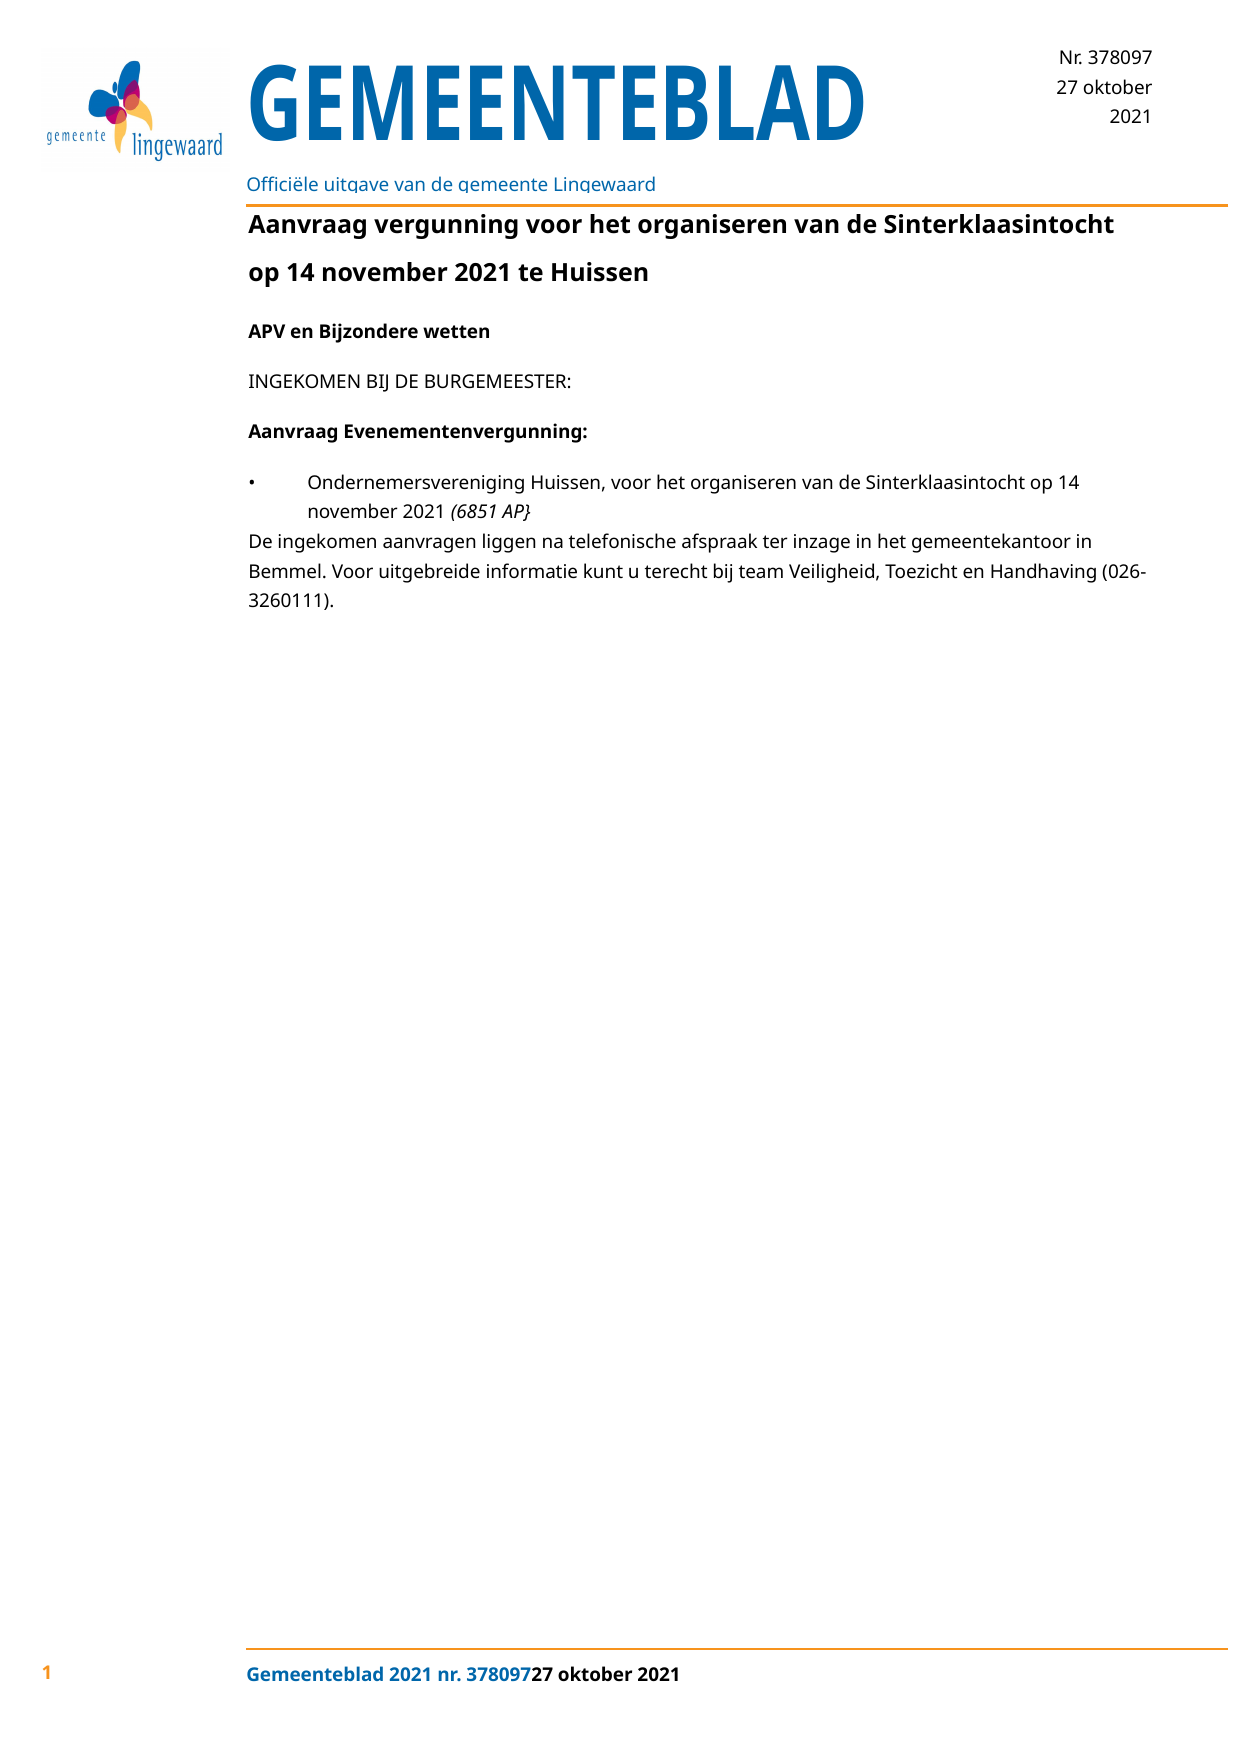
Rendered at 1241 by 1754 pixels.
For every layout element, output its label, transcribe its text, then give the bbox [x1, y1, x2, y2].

text APV en Bijzondere wetten [248, 318, 1152, 344]
picture [41, 47, 231, 172]
text Aanvraag Evenementenvergunning: [248, 419, 1152, 444]
text INGEKOMEN BIJ DE BURGEMEESTER: [248, 368, 1152, 394]
list Ondernemersvereniging Huissen, voor het organiseren van de Sinterklaasintocht op 14 november 2021 (6851 AP} [248, 469, 1152, 524]
text Aanvraag vergunning voor het organiseren van de Sinterklaasintocht op 14 november 2021 te Huissen [248, 207, 1152, 288]
text De ingekomen aanvragen liggen na telefonische afspraak ter inzage in het gemeentekantoor in Bemmel. Voor uitgebreide informatie kunt u terecht bij team Veiligheid, Toezicht en Handhaving (026-3260111). [248, 528, 1152, 613]
